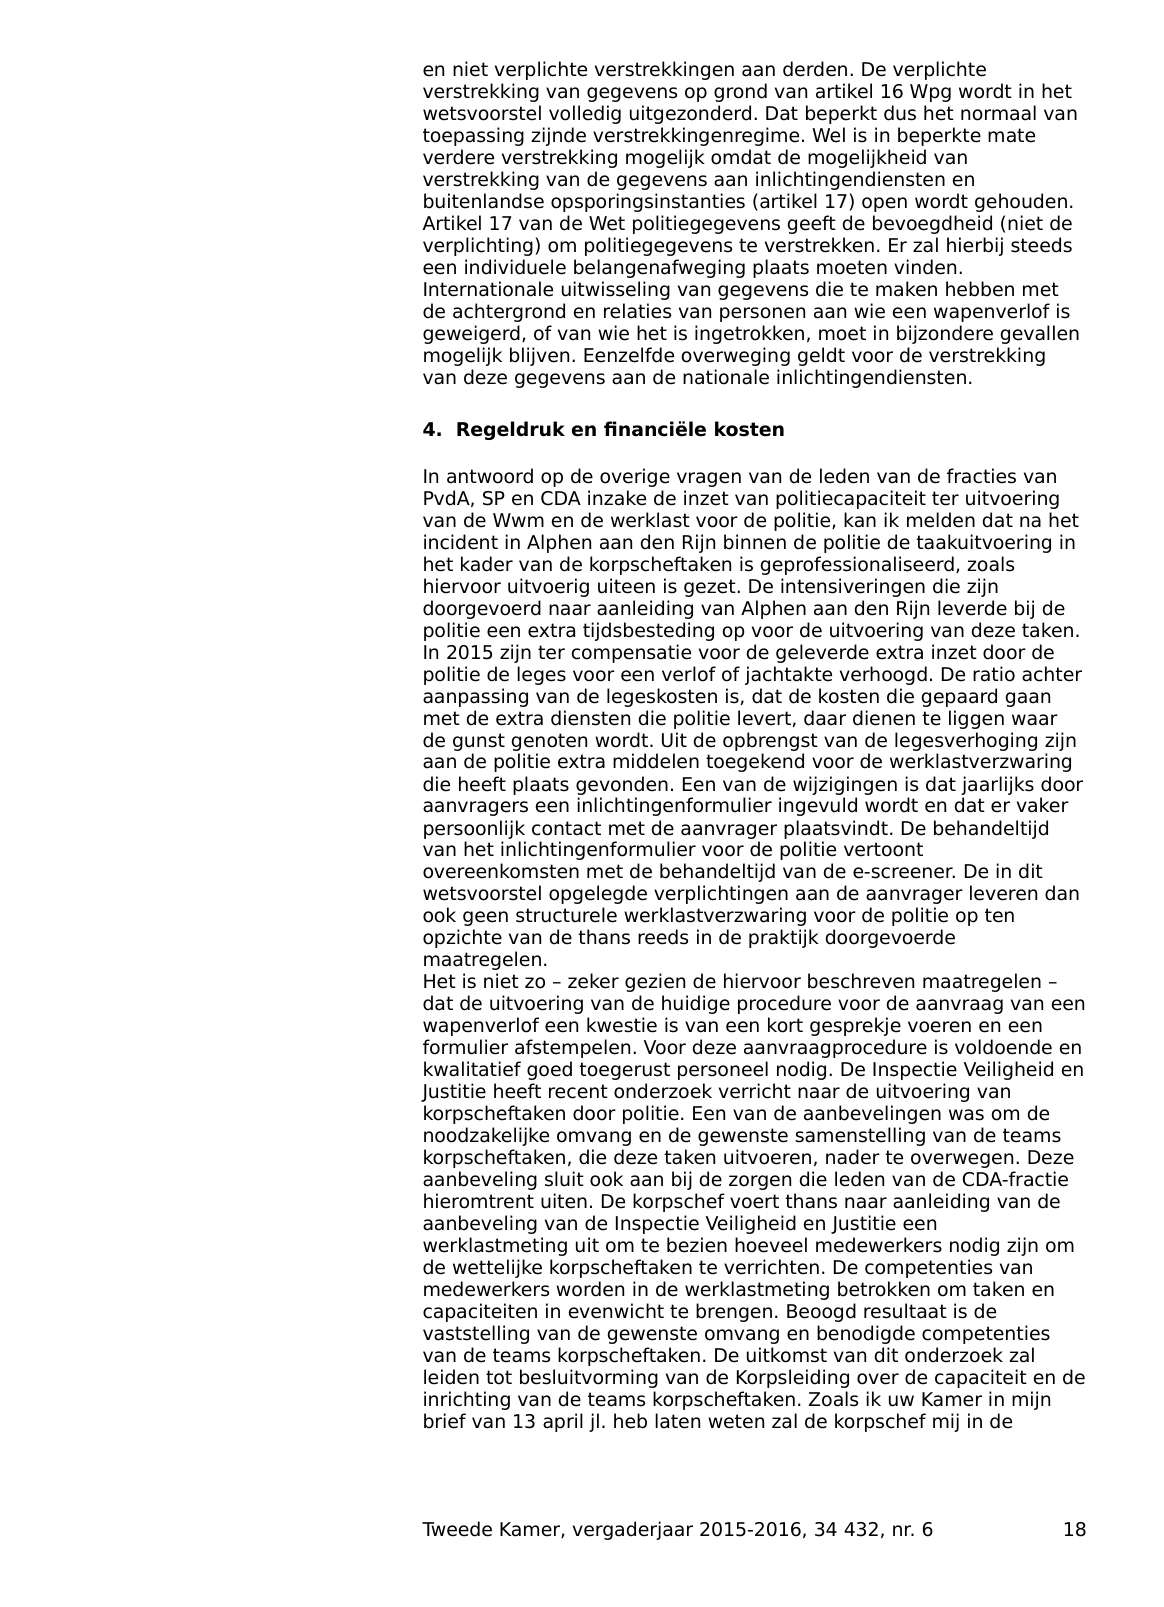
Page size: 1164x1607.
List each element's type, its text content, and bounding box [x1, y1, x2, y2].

text en niet verplichte verstrekkingen aan derden. De verplichte verstrekking van gegevens op grond van artikel 16 Wpg wordt in het wetsvoorstel volledig uitgezonderd. Dat beperkt dus het normaal van toepassing zijnde verstrekkingenregime. Wel is in beperkte mate verdere verstrekking mogelijk omdat de mogelijkheid van verstrekking van de gegevens aan inlichtingendiensten en buitenlandse opsporingsinstanties (artikel 17) open wordt gehouden. Artikel 17 van de Wet politiegegevens geeft de bevoegdheid (niet de verplichting) om politiegegevens te verstrekken. Er zal hierbij steeds een individuele belangenafweging plaats moeten vinden. Internationale uitwisseling van gegevens die te maken hebben met de achtergrond en relaties van personen aan wie een wapenverlof is geweigerd, of van wie het is ingetrokken, moet in bijzondere gevallen mogelijk blijven. Eenzelfde overweging geldt voor de verstrekking van deze gegevens aan de nationale inlichtingendiensten. [422, 59, 1087, 389]
text In antwoord op de overige vragen van de leden van de fracties van PvdA, SP en CDA inzake de inzet van politiecapaciteit ter uitvoering van de Wwm en de werklast voor de politie, kan ik melden dat na het incident in Alphen aan den Rijn binnen de politie de taakuitvoering in het kader van de korpscheftaken is geprofessionaliseerd, zoals hiervoor uitvoerig uiteen is gezet. De intensiveringen die zijn doorgevoerd naar aanleiding van Alphen aan den Rijn leverde bij de politie een extra tijdsbesteding op voor de uitvoering van deze taken. In 2015 zijn ter compensatie voor de geleverde extra inzet door de politie de leges voor een verlof of jachtakte verhoogd. De ratio achter aanpassing van de legeskosten is, dat de kosten die gepaard gaan met de extra diensten die politie levert, daar dienen te liggen waar de gunst genoten wordt. Uit de opbrengst van de legesverhoging zijn aan de politie extra middelen toegekend voor de werklastverzwaring die heeft plaats gevonden. Een van de wijzigingen is dat jaarlijks door aanvragers een inlichtingenformulier ingevuld wordt en dat er vaker persoonlijk contact met de aanvrager plaatsvindt. De behandeltijd van het inlichtingenformulier voor de politie vertoont overeenkomsten met de behandeltijd van de e-screener. De in dit wetsvoorstel opgelegde verplichtingen aan de aanvrager leveren dan ook geen structurele werklastverzwaring voor de politie op ten opzichte van de thans reeds in de praktijk doorgevoerde maatregelen. [422, 466, 1087, 971]
subtitle 4. Regeldruk en financiële kosten [422, 419, 1087, 441]
text Het is niet zo – zeker gezien de hiervoor beschreven maatregelen – dat de uitvoering van de huidige procedure voor de aanvraag van een wapenverlof een kwestie is van een kort gesprekje voeren en een formulier afstempelen. Voor deze aanvraagprocedure is voldoende en kwalitatief goed toegerust personeel nodig. De Inspectie Veiligheid en Justitie heeft recent onderzoek verricht naar de uitvoering van korpscheftaken door politie. Een van de aanbevelingen was om de noodzakelijke omvang en de gewenste samenstelling van de teams korpscheftaken, die deze taken uitvoeren, nader te overwegen. Deze aanbeveling sluit ook aan bij de zorgen die leden van de CDA-fractie hieromtrent uiten. De korpschef voert thans naar aanleiding van de aanbeveling van de Inspectie Veiligheid en Justitie een werklastmeting uit om te bezien hoeveel medewerkers nodig zijn om de wettelijke korpscheftaken te verrichten. De competenties van medewerkers worden in de werklastmeting betrokken om taken en capaciteiten in evenwicht te brengen. Beoogd resultaat is de vaststelling van de gewenste omvang en benodigde competenties van de teams korpscheftaken. De uitkomst van dit onderzoek zal leiden tot besluitvorming van de Korpsleiding over de capaciteit en de inrichting van de teams korpscheftaken. Zoals ik uw Kamer in mijn brief van 13 april jl. heb laten weten zal de korpschef mij in de [422, 971, 1087, 1433]
